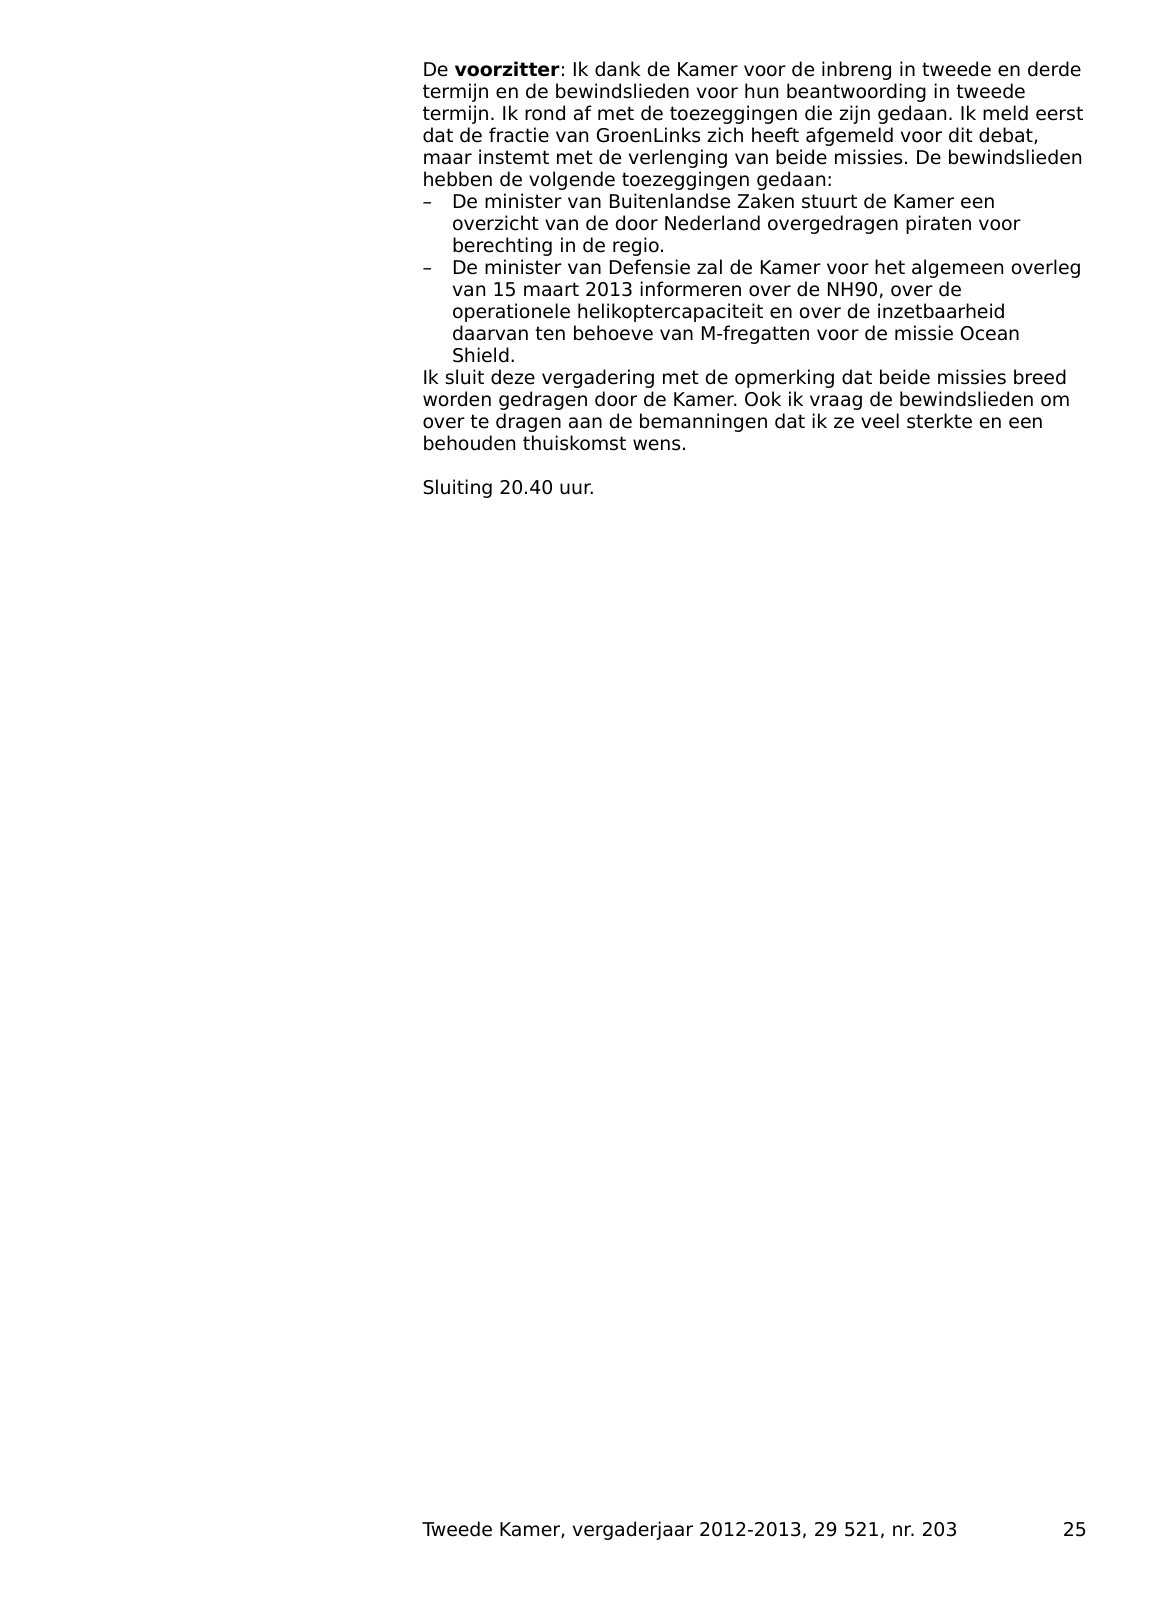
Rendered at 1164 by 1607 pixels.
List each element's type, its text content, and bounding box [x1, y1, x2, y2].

text – De minister van Defensie zal de Kamer voor het algemeen overleg van 15 maart 2013 informeren over de NH90, over de operationele helikoptercapaciteit en over de inzetbaarheid daarvan ten behoeve van M-fregatten voor de missie Ocean Shield. [422, 257, 1087, 367]
text De voorzitter: Ik dank de Kamer voor de inbreng in tweede en derde termijn en de bewindslieden voor hun beantwoording in tweede termijn. Ik rond af met de toezeggingen die zijn gedaan. Ik meld eerst dat de fractie van GroenLinks zich heeft afgemeld voor dit debat, maar instemt met de verlenging van beide missies. De bewindslieden hebben de volgende toezeggingen gedaan: [422, 59, 1087, 191]
text – De minister van Buitenlandse Zaken stuurt de Kamer een overzicht van de door Nederland overgedragen piraten voor berechting in de regio. [422, 191, 1087, 257]
text Sluiting 20.40 uur. [422, 477, 1087, 499]
text Ik sluit deze vergadering met de opmerking dat beide missies breed worden gedragen door de Kamer. Ook ik vraag de bewindslieden om over te dragen aan de bemanningen dat ik ze veel sterkte en een behouden thuiskomst wens. [422, 367, 1087, 455]
